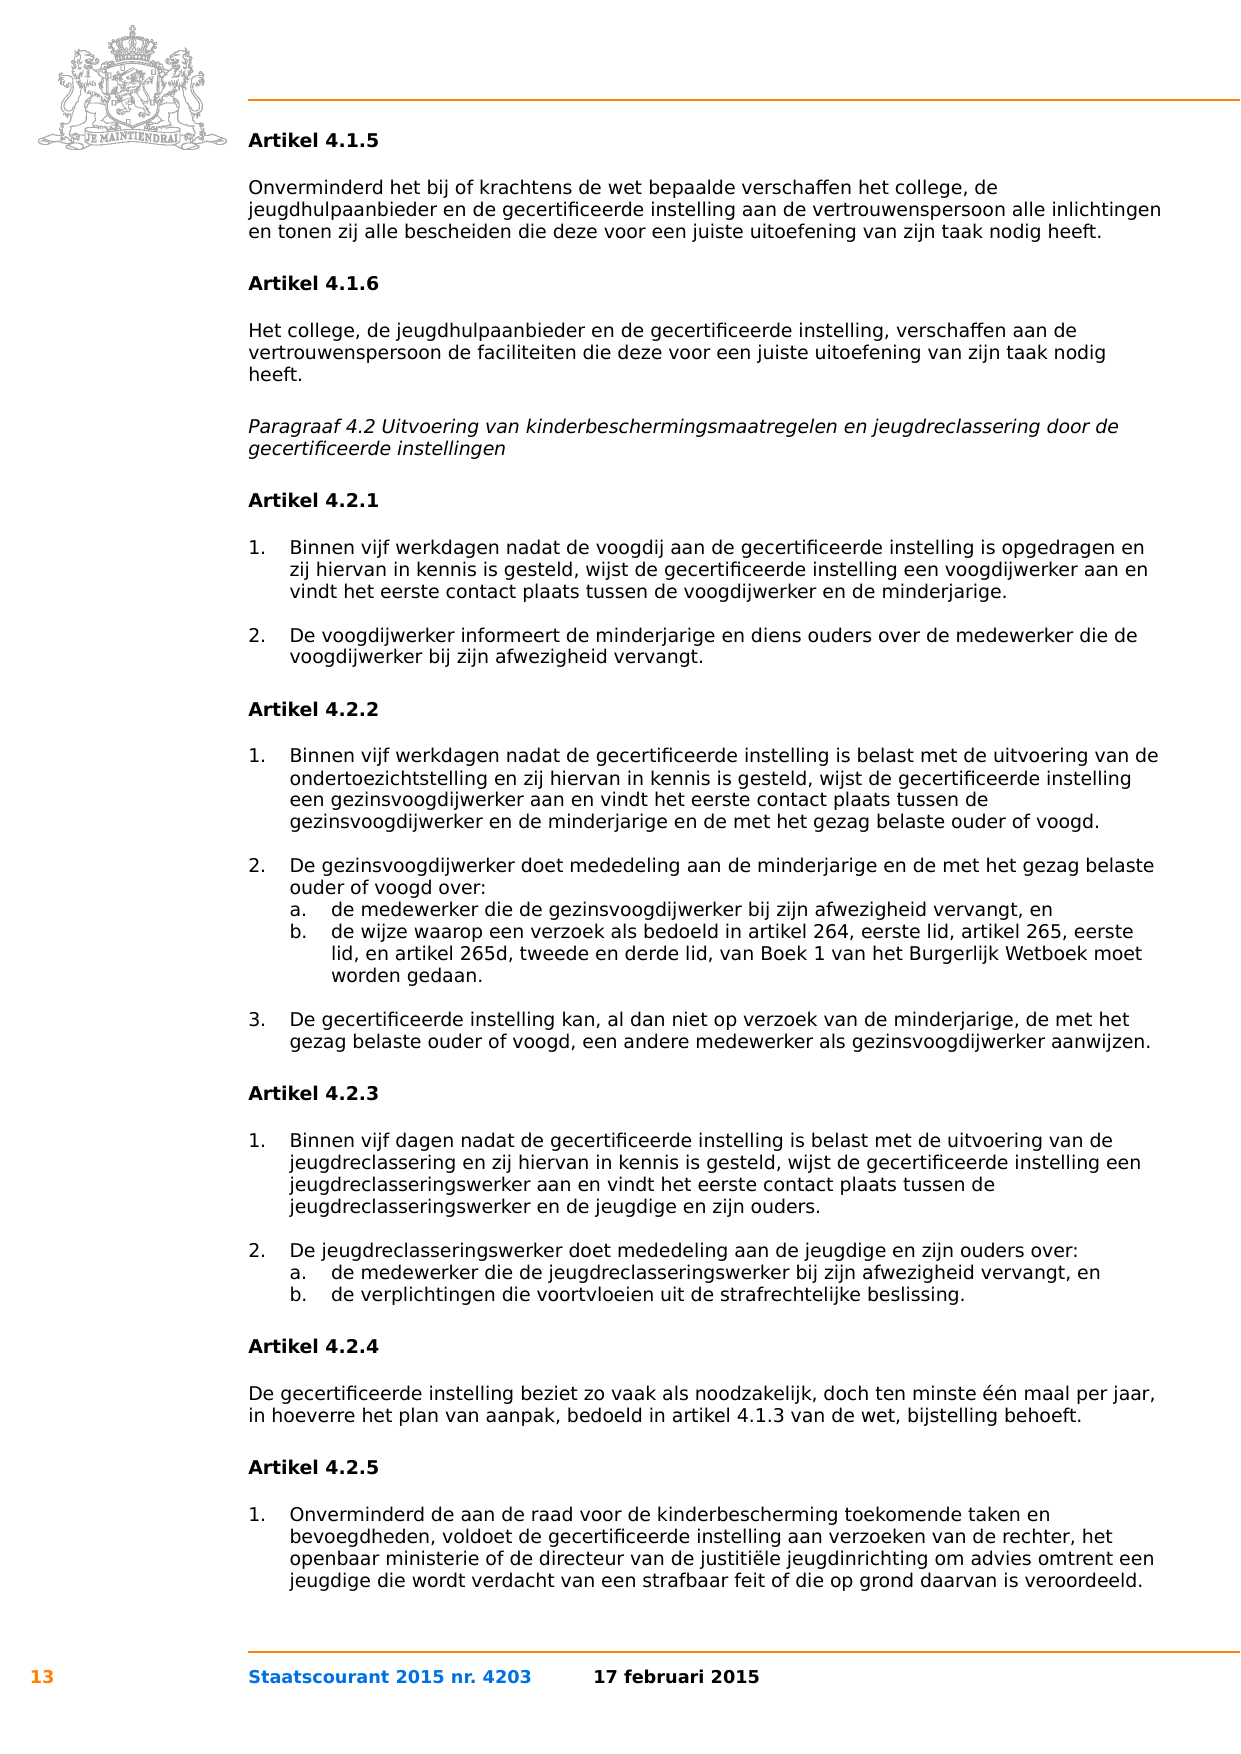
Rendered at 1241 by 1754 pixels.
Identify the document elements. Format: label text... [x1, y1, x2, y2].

text 2. De voogdijwerker informeert de minderjarige en diens ouders over de medewerker die de voogdijwerker bij zijn afwezigheid vervangt. [248, 624, 1163, 668]
text De gecertificeerde instelling beziet zo vaak als noodzakelijk, doch ten minste één maal per jaar, in hoeverre het plan van aanpak, bedoeld in artikel 4.1.3 van de wet, bijstelling behoeft. [248, 1383, 1163, 1427]
text Het college, de jeugdhulpaanbieder en de gecertificeerde instelling, verschaffen aan de vertrouwenspersoon de faciliteiten die deze voor een juiste uitoefening van zijn taak nodig heeft. [248, 320, 1163, 386]
text a. de medewerker die de jeugdreclasseringswerker bij zijn afwezigheid vervangt, en [289, 1262, 1163, 1284]
picture [38, 25, 227, 150]
text 1. Binnen vijf werkdagen nadat de voogdij aan de gecertificeerde instelling is opgedragen en zij hiervan in kennis is gesteld, wijst de gecertificeerde instelling een voogdijwerker aan en vindt het eerste contact plaats tussen de voogdijwerker en de minderjarige. [248, 537, 1163, 603]
subtitle Artikel 4.2.4 [248, 1336, 1163, 1358]
text 3. De gecertificeerde instelling kan, al dan niet op verzoek van de minderjarige, de met het gezag belaste ouder of voogd, een andere medewerker als gezinsvoogdijwerker aanwijzen. [248, 1009, 1163, 1053]
text 2. De jeugdreclasseringswerker doet mededeling aan de jeugdige en zijn ouders over: [248, 1240, 1163, 1262]
subtitle Artikel 4.2.2 [248, 698, 1163, 720]
text a. de medewerker die de gezinsvoogdijwerker bij zijn afwezigheid vervangt, en [289, 899, 1163, 921]
subtitle Artikel 4.2.1 [248, 490, 1163, 512]
subtitle Artikel 4.1.6 [248, 273, 1163, 295]
subtitle Paragraaf 4.2 Uitvoering van kinderbeschermingsmaatregelen en jeugdreclassering door de gecertificeerde instellingen [248, 416, 1163, 460]
text 1. Binnen vijf dagen nadat de gecertificeerde instelling is belast met de uitvoering van de jeugdreclassering en zij hiervan in kennis is gesteld, wijst de gecertificeerde instelling een jeugdreclasseringswerker aan en vindt het eerste contact plaats tussen de jeugdreclasseringswerker en de jeugdige en zijn ouders. [248, 1130, 1163, 1218]
subtitle Artikel 4.2.5 [248, 1457, 1163, 1478]
text 2. De gezinsvoogdijwerker doet mededeling aan de minderjarige en de met het gezag belaste ouder of voogd over: [248, 855, 1163, 899]
text 1. Onverminderd de aan de raad voor de kinderbescherming toekomende taken en bevoegdheden, voldoet de gecertificeerde instelling aan verzoeken van de rechter, het openbaar ministerie of de directeur van de justitiële jeugdinrichting om advies omtrent een jeugdige die wordt verdacht van een strafbaar feit of die op grond daarvan is veroordeeld. [248, 1503, 1163, 1591]
text b. de wijze waarop een verzoek als bedoeld in artikel 264, eerste lid, artikel 265, eerste lid, en artikel 265d, tweede en derde lid, van Boek 1 van het Burgerlijk Wetboek moet worden gedaan. [289, 921, 1163, 987]
subtitle Artikel 4.2.3 [248, 1083, 1163, 1105]
text Onverminderd het bij of krachtens de wet bepaalde verschaffen het college, de jeugdhulpaanbieder en de gecertificeerde instelling aan de vertrouwenspersoon alle inlichtingen en tonen zij alle bescheiden die deze voor een juiste uitoefening van zijn taak nodig heeft. [248, 177, 1163, 243]
subtitle Artikel 4.1.5 [248, 130, 1163, 152]
text 1. Binnen vijf werkdagen nadat de gecertificeerde instelling is belast met de uitvoering van de ondertoezichtstelling en zij hiervan in kennis is gesteld, wijst de gecertificeerde instelling een gezinsvoogdijwerker aan en vindt het eerste contact plaats tussen de gezinsvoogdijwerker en de minderjarige en de met het gezag belaste ouder of voogd. [248, 745, 1163, 833]
text b. de verplichtingen die voortvloeien uit de strafrechtelijke beslissing. [289, 1284, 1163, 1306]
